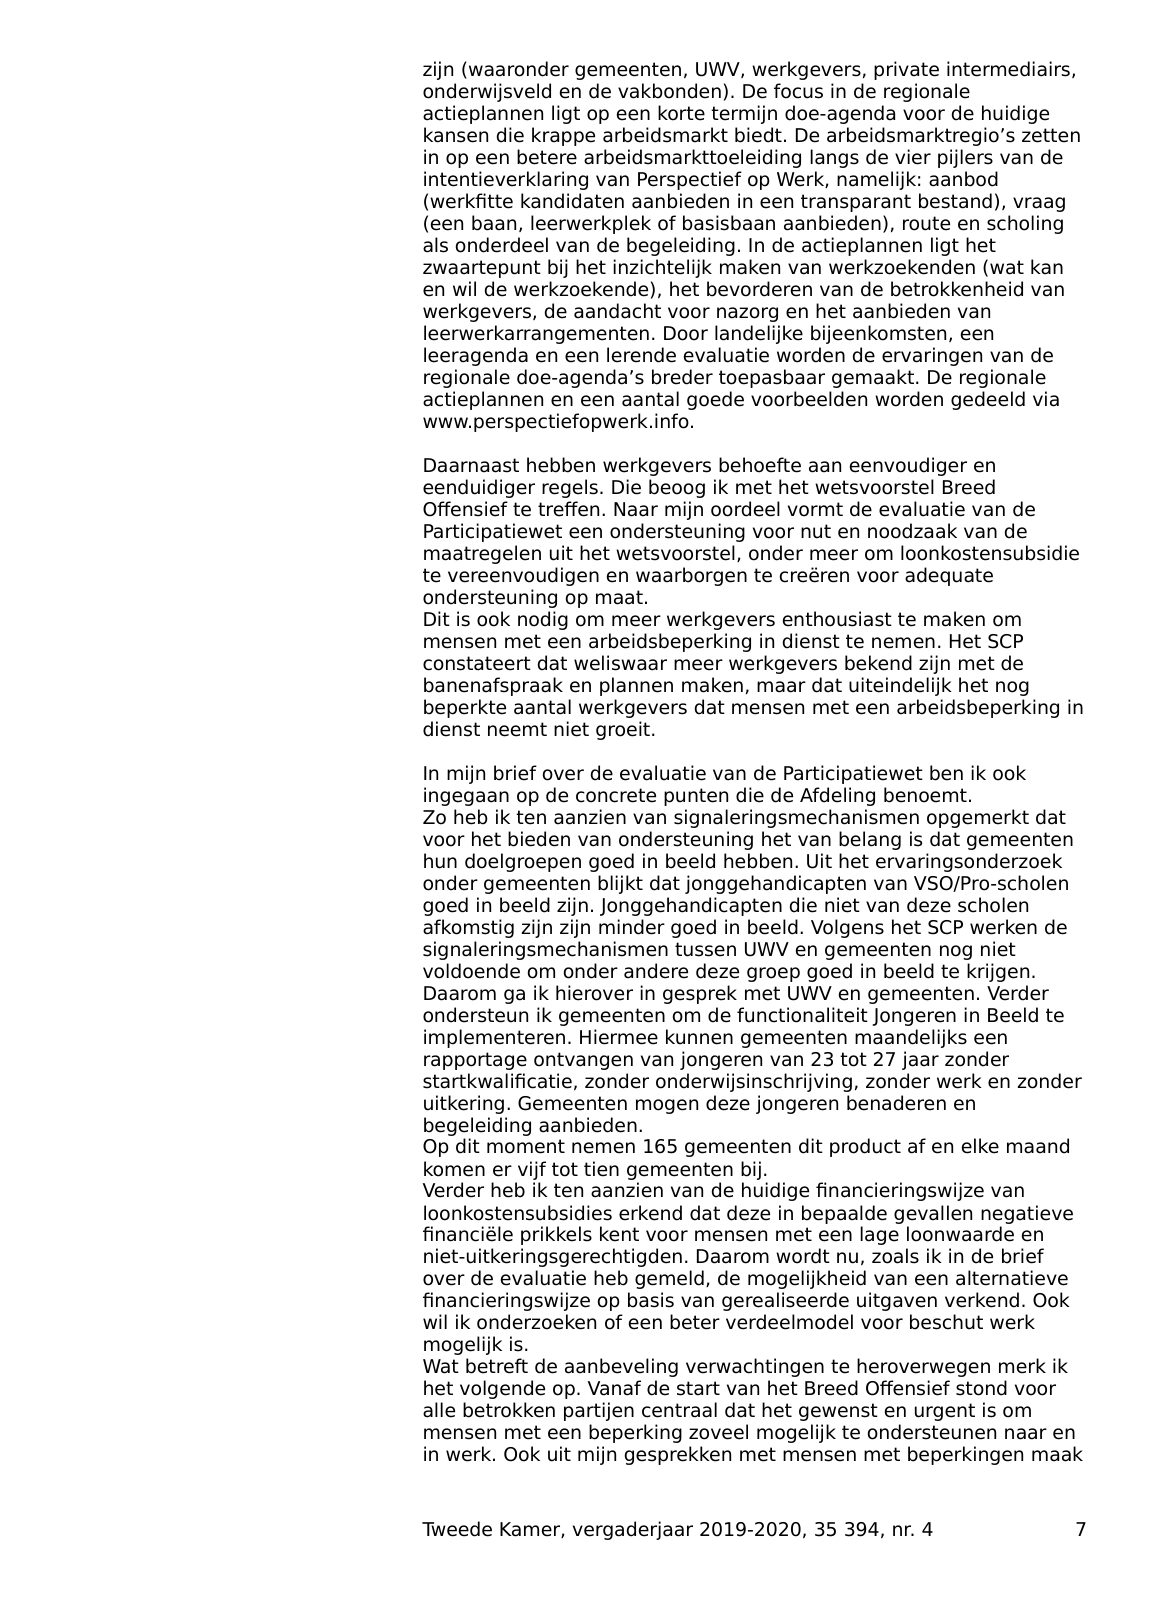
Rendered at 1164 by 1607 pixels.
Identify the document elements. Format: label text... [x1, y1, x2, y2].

text Wat betreft de aanbeveling verwachtingen te heroverwegen merk ik het volgende op. Vanaf de start van het Breed Offensief stond voor alle betrokken partijen centraal dat het gewenst en urgent is om mensen met een beperking zoveel mogelijk te ondersteunen naar en in werk. Ook uit mijn gesprekken met mensen met beperkingen maak [422, 1356, 1087, 1466]
text Dit is ook nodig om meer werkgevers enthousiast te maken om mensen met een arbeidsbeperking in dienst te nemen. Het SCP constateert dat weliswaar meer werkgevers bekend zijn met de banenafspraak en plannen maken, maar dat uiteindelijk het nog beperkte aantal werkgevers dat mensen met een arbeidsbeperking in dienst neemt niet groeit. [422, 609, 1087, 741]
text In mijn brief over de evaluatie van de Participatiewet ben ik ook ingegaan op de concrete punten die de Afdeling benoemt. [422, 763, 1087, 807]
text zijn (waaronder gemeenten, UWV, werkgevers, private intermediairs, onderwijsveld en de vakbonden). De focus in de regionale actieplannen ligt op een korte termijn doe-agenda voor de huidige kansen die krappe arbeidsmarkt biedt. De arbeidsmarktregio’s zetten in op een betere arbeidsmarkttoeleiding langs de vier pijlers van de intentieverklaring van Perspectief op Werk, namelijk: aanbod (werkfitte kandidaten aanbieden in een transparant bestand), vraag (een baan, leerwerkplek of basisbaan aanbieden), route en scholing als onderdeel van de begeleiding. In de actieplannen ligt het zwaartepunt bij het inzichtelijk maken van werkzoekenden (wat kan en wil de werkzoekende), het bevorderen van de betrokkenheid van werkgevers, de aandacht voor nazorg en het aanbieden van leerwerkarrangementen. Door landelijke bijeenkomsten, een leeragenda en een lerende evaluatie worden de ervaringen van de regionale doe-agenda’s breder toepasbaar gemaakt. De regionale actieplannen en een aantal goede voorbeelden worden gedeeld via www.perspectiefopwerk.info. [422, 59, 1087, 433]
text Zo heb ik ten aanzien van signaleringsmechanismen opgemerkt dat voor het bieden van ondersteuning het van belang is dat gemeenten hun doelgroepen goed in beeld hebben. Uit het ervaringsonderzoek onder gemeenten blijkt dat jonggehandicapten van VSO/Pro-scholen goed in beeld zijn. Jonggehandicapten die niet van deze scholen afkomstig zijn zijn minder goed in beeld. Volgens het SCP werken de signaleringsmechanismen tussen UWV en gemeenten nog niet voldoende om onder andere deze groep goed in beeld te krijgen. Daarom ga ik hierover in gesprek met UWV en gemeenten. Verder ondersteun ik gemeenten om de functionaliteit Jongeren in Beeld te implementeren. Hiermee kunnen gemeenten maandelijks een rapportage ontvangen van jongeren van 23 tot 27 jaar zonder startkwalificatie, zonder onderwijsinschrijving, zonder werk en zonder uitkering. Gemeenten mogen deze jongeren benaderen en begeleiding aanbieden. [422, 807, 1087, 1136]
text Op dit moment nemen 165 gemeenten dit product af en elke maand komen er vijf tot tien gemeenten bij. [422, 1136, 1087, 1180]
text Daarnaast hebben werkgevers behoefte aan eenvoudiger en eenduidiger regels. Die beoog ik met het wetsvoorstel Breed Offensief te treffen. Naar mijn oordeel vormt de evaluatie van de Participatiewet een ondersteuning voor nut en noodzaak van de maatregelen uit het wetsvoorstel, onder meer om loonkostensubsidie te vereenvoudigen en waarborgen te creëren voor adequate ondersteuning op maat. [422, 455, 1087, 609]
text Verder heb ik ten aanzien van de huidige financieringswijze van loonkostensubsidies erkend dat deze in bepaalde gevallen negatieve financiële prikkels kent voor mensen met een lage loonwaarde en niet-uitkeringsgerechtigden. Daarom wordt nu, zoals ik in de brief over de evaluatie heb gemeld, de mogelijkheid van een alternatieve financieringswijze op basis van gerealiseerde uitgaven verkend. Ook wil ik onderzoeken of een beter verdeelmodel voor beschut werk mogelijk is. [422, 1180, 1087, 1356]
